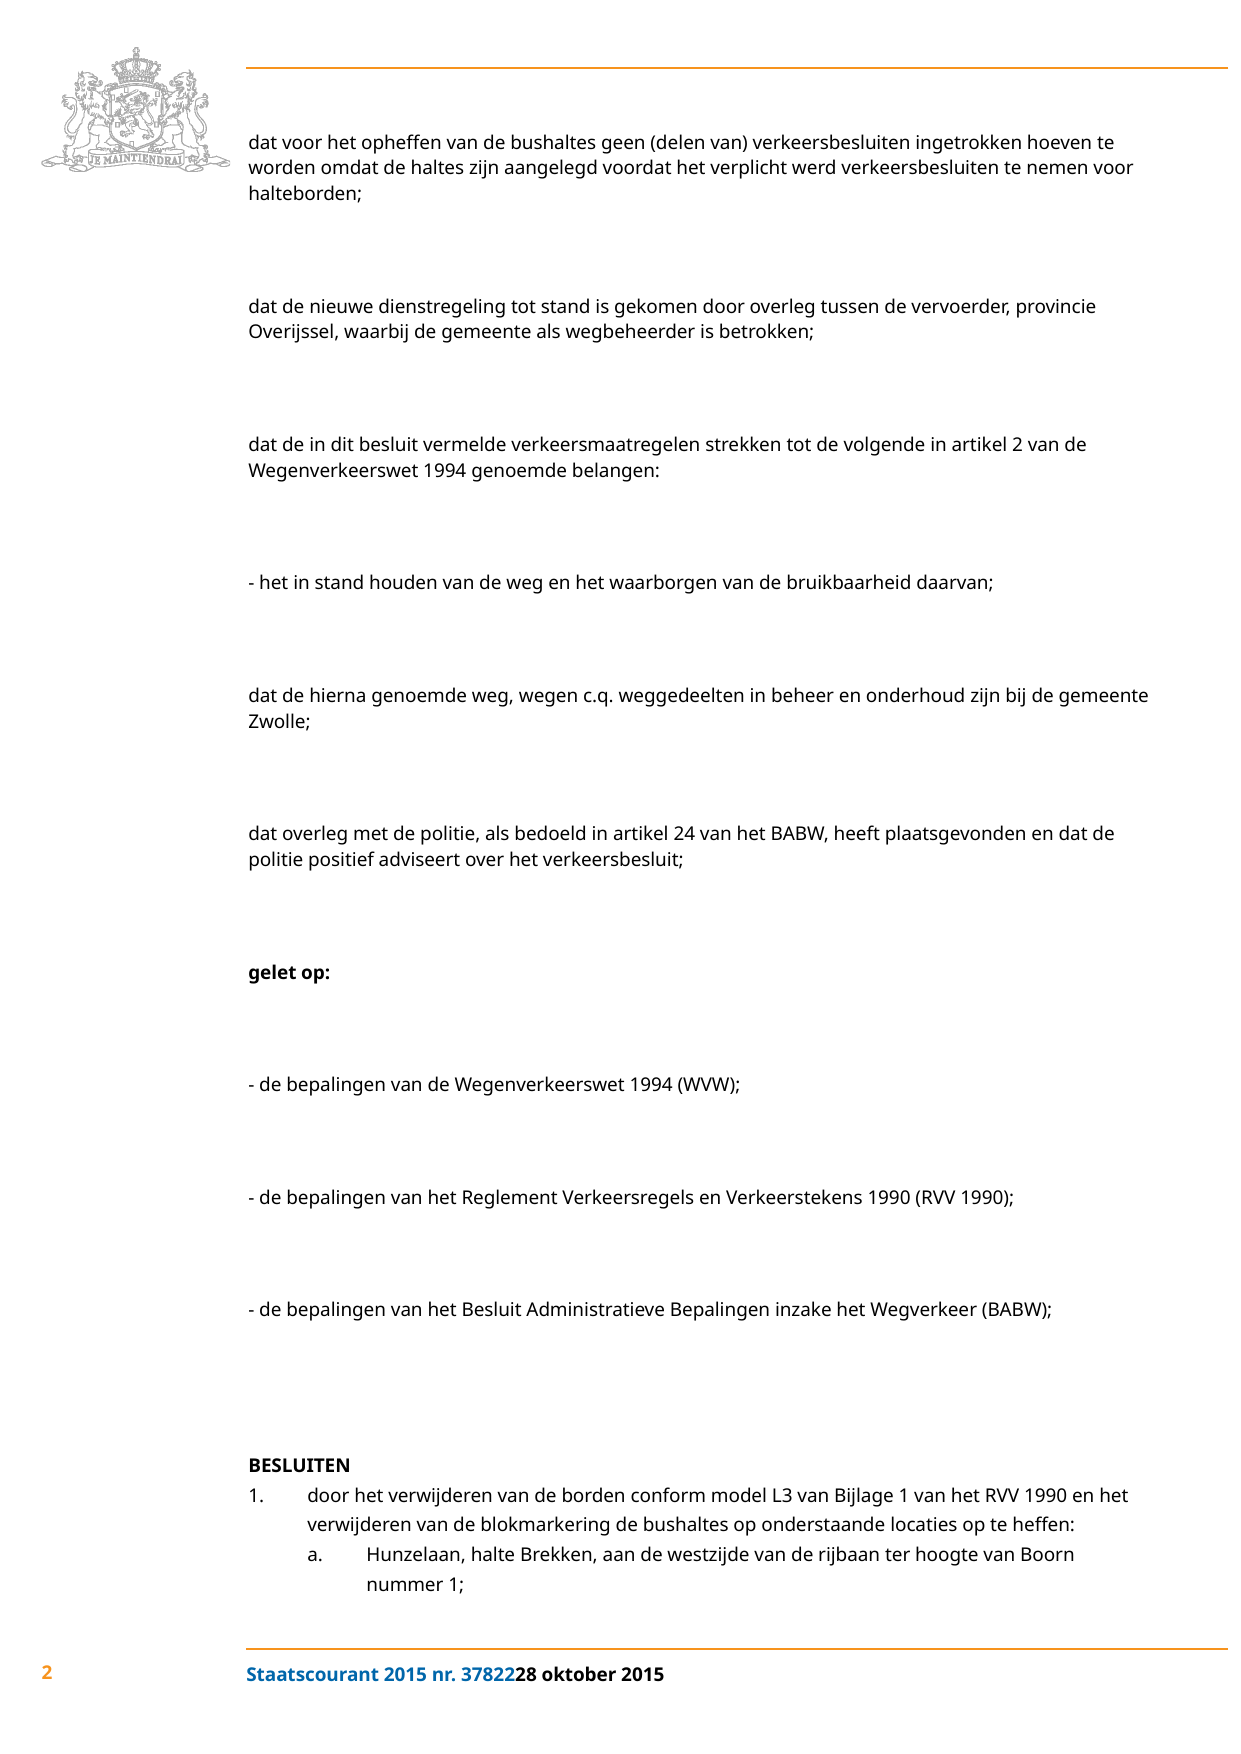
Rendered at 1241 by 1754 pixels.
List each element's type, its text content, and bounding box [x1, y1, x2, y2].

picture [41, 47, 231, 172]
text - de bepalingen van het Reglement Verkeersregels en Verkeerstekens 1990 (RVV 1990); [248, 1184, 1152, 1210]
text - de bepalingen van de Wegenverkeerswet 1994 (WVW); [248, 1071, 1152, 1097]
text dat overleg met de politie, als bedoeld in artikel 24 van het BABW, heeft plaatsgevonden en dat de politie positief adviseert over het verkeersbesluit; [248, 821, 1152, 872]
text gelet op: [248, 959, 1152, 984]
text BESLUITEN [248, 1452, 1152, 1478]
text - het in stand houden van de weg en het waarborgen van de bruikbaarheid daarvan; [248, 569, 1152, 595]
list Hunzelaan, halte Brekken, aan de westzijde van de rijbaan ter hoogte van Boorn nummer 1; [307, 1541, 1152, 1596]
text - de bepalingen van het Besluit Administratieve Bepalingen inzake het Wegverkeer (BABW); [248, 1297, 1152, 1322]
list door het verwijderen van de borden conform model L3 van Bijlage 1 van het RVV 1990 en het verwijderen van de blokmarkering de bushaltes op onderstaande locaties op te heffen: [248, 1482, 1152, 1537]
text dat de hierna genoemde weg, wegen c.q. weggedeelten in beheer en onderhoud zijn bij de gemeente Zwolle; [248, 682, 1152, 734]
text dat de in dit besluit vermelde verkeersmaatregelen strekken tot de volgende in artikel 2 van de Wegenverkeerswet 1994 genoemde belangen: [248, 431, 1152, 483]
text dat voor het opheffen van de bushaltes geen (delen van) verkeersbesluiten ingetrokken hoeven te worden omdat de haltes zijn aangelegd voordat het verplicht werd verkeersbesluiten te nemen voor halteborden; [248, 129, 1152, 206]
text dat de nieuwe dienstregeling tot stand is gekomen door overleg tussen de vervoerder, provincie Overijssel, waarbij de gemeente als wegbeheerder is betrokken; [248, 293, 1152, 344]
